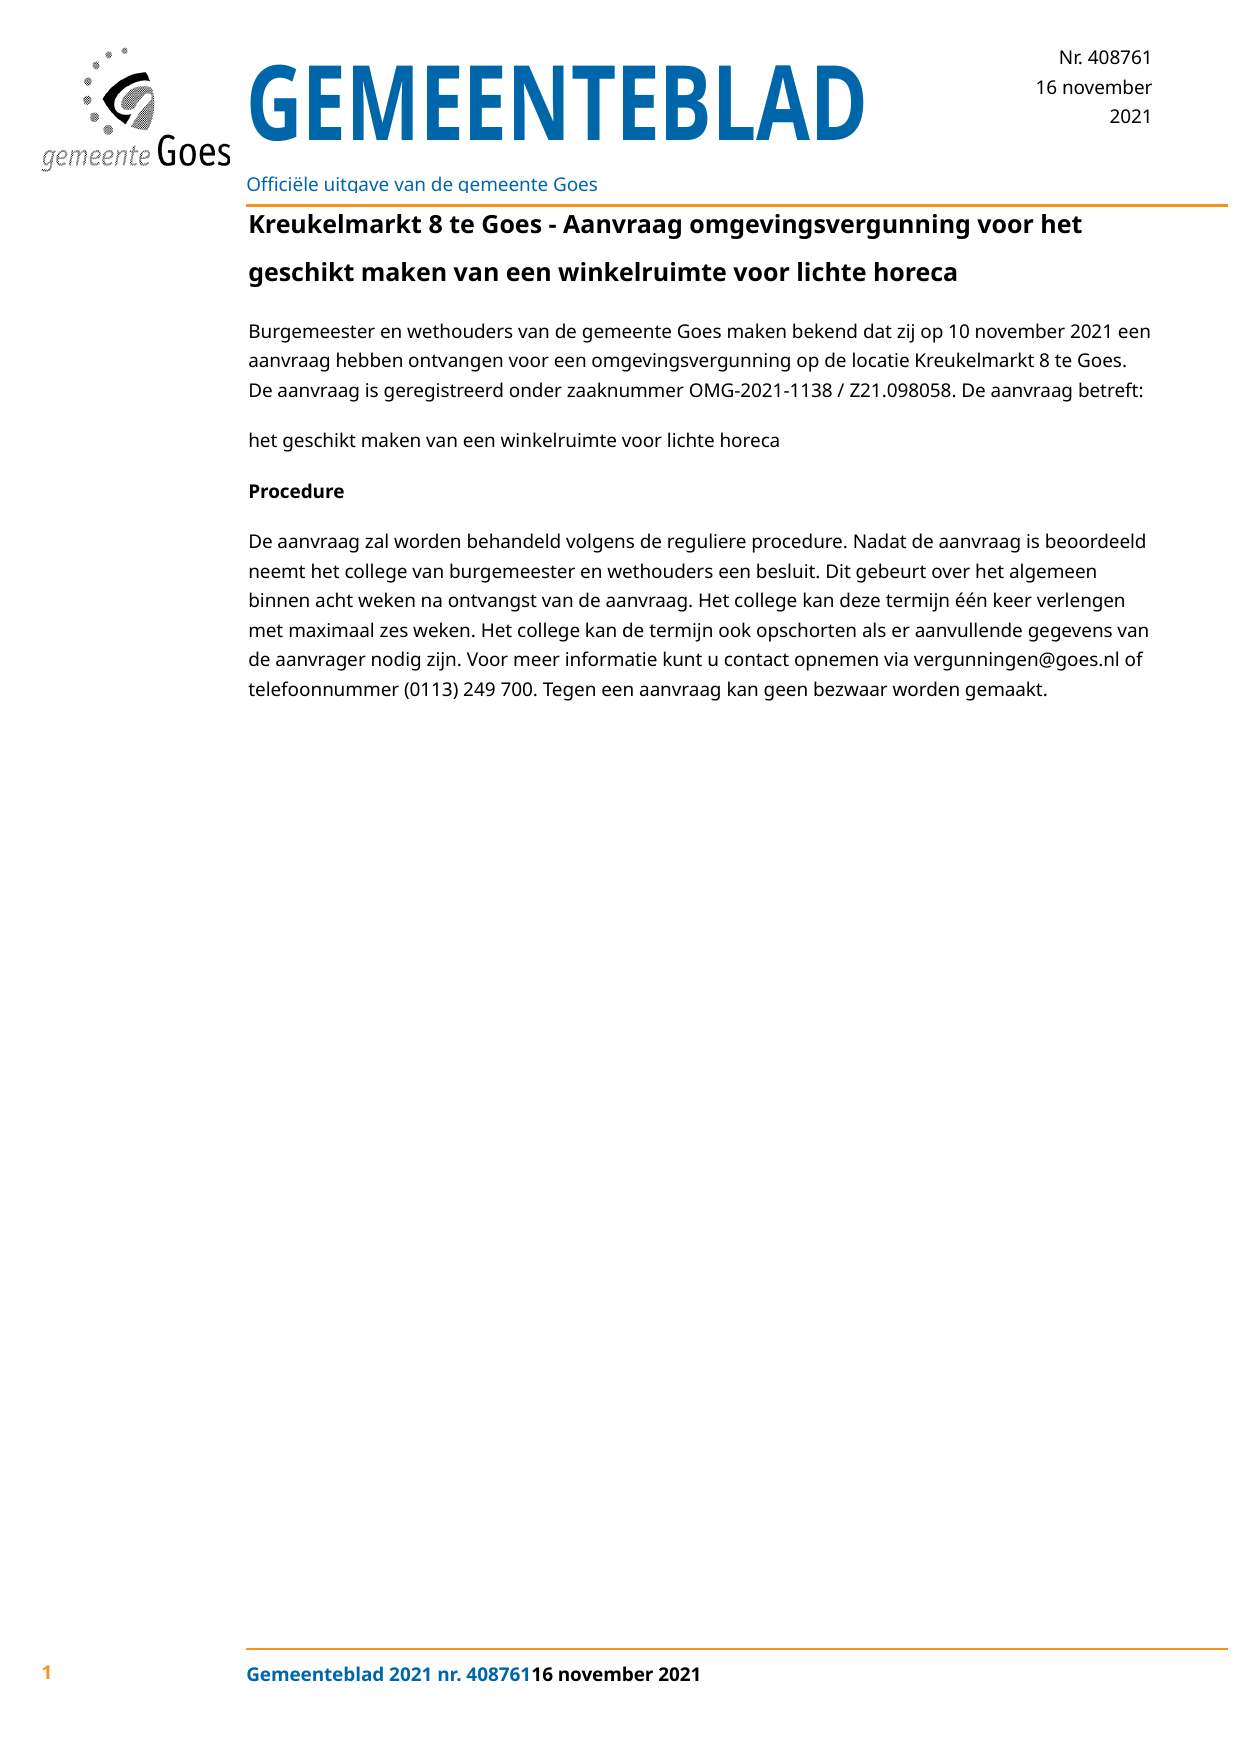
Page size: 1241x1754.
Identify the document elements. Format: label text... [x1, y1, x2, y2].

text het geschikt maken van een winkelruimte voor lichte horeca [248, 427, 1152, 453]
text Burgemeester en wethouders van de gemeente Goes maken bekend dat zij op 10 november 2021 een aanvraag hebben ontvangen voor een omgevingsvergunning op de locatie Kreukelmarkt 8 te Goes. De aanvraag is geregistreerd onder zaaknummer OMG-2021-1138 / Z21.098058. De aanvraag betreft: [248, 318, 1152, 403]
text Procedure [248, 478, 1152, 504]
text Kreukelmarkt 8 te Goes - Aanvraag omgevingsvergunning voor het geschikt maken van een winkelruimte voor lichte horeca [248, 207, 1152, 288]
text De aanvraag zal worden behandeld volgens de reguliere procedure. Nadat de aanvraag is beoordeeld neemt het college van burgemeester en wethouders een besluit. Dit gebeurt over het algemeen binnen acht weken na ontvangst van de aanvraag. Het college kan deze termijn één keer verlengen met maximaal zes weken. Het college kan de termijn ook opschorten als er aanvullende gegevens van de aanvrager nodig zijn. Voor meer informatie kunt u contact opnemen via vergunningen@goes.nl of telefoonnummer (0113) 249 700. Tegen een aanvraag kan geen bezwaar worden gemaakt. [248, 528, 1152, 702]
picture [41, 47, 231, 172]
